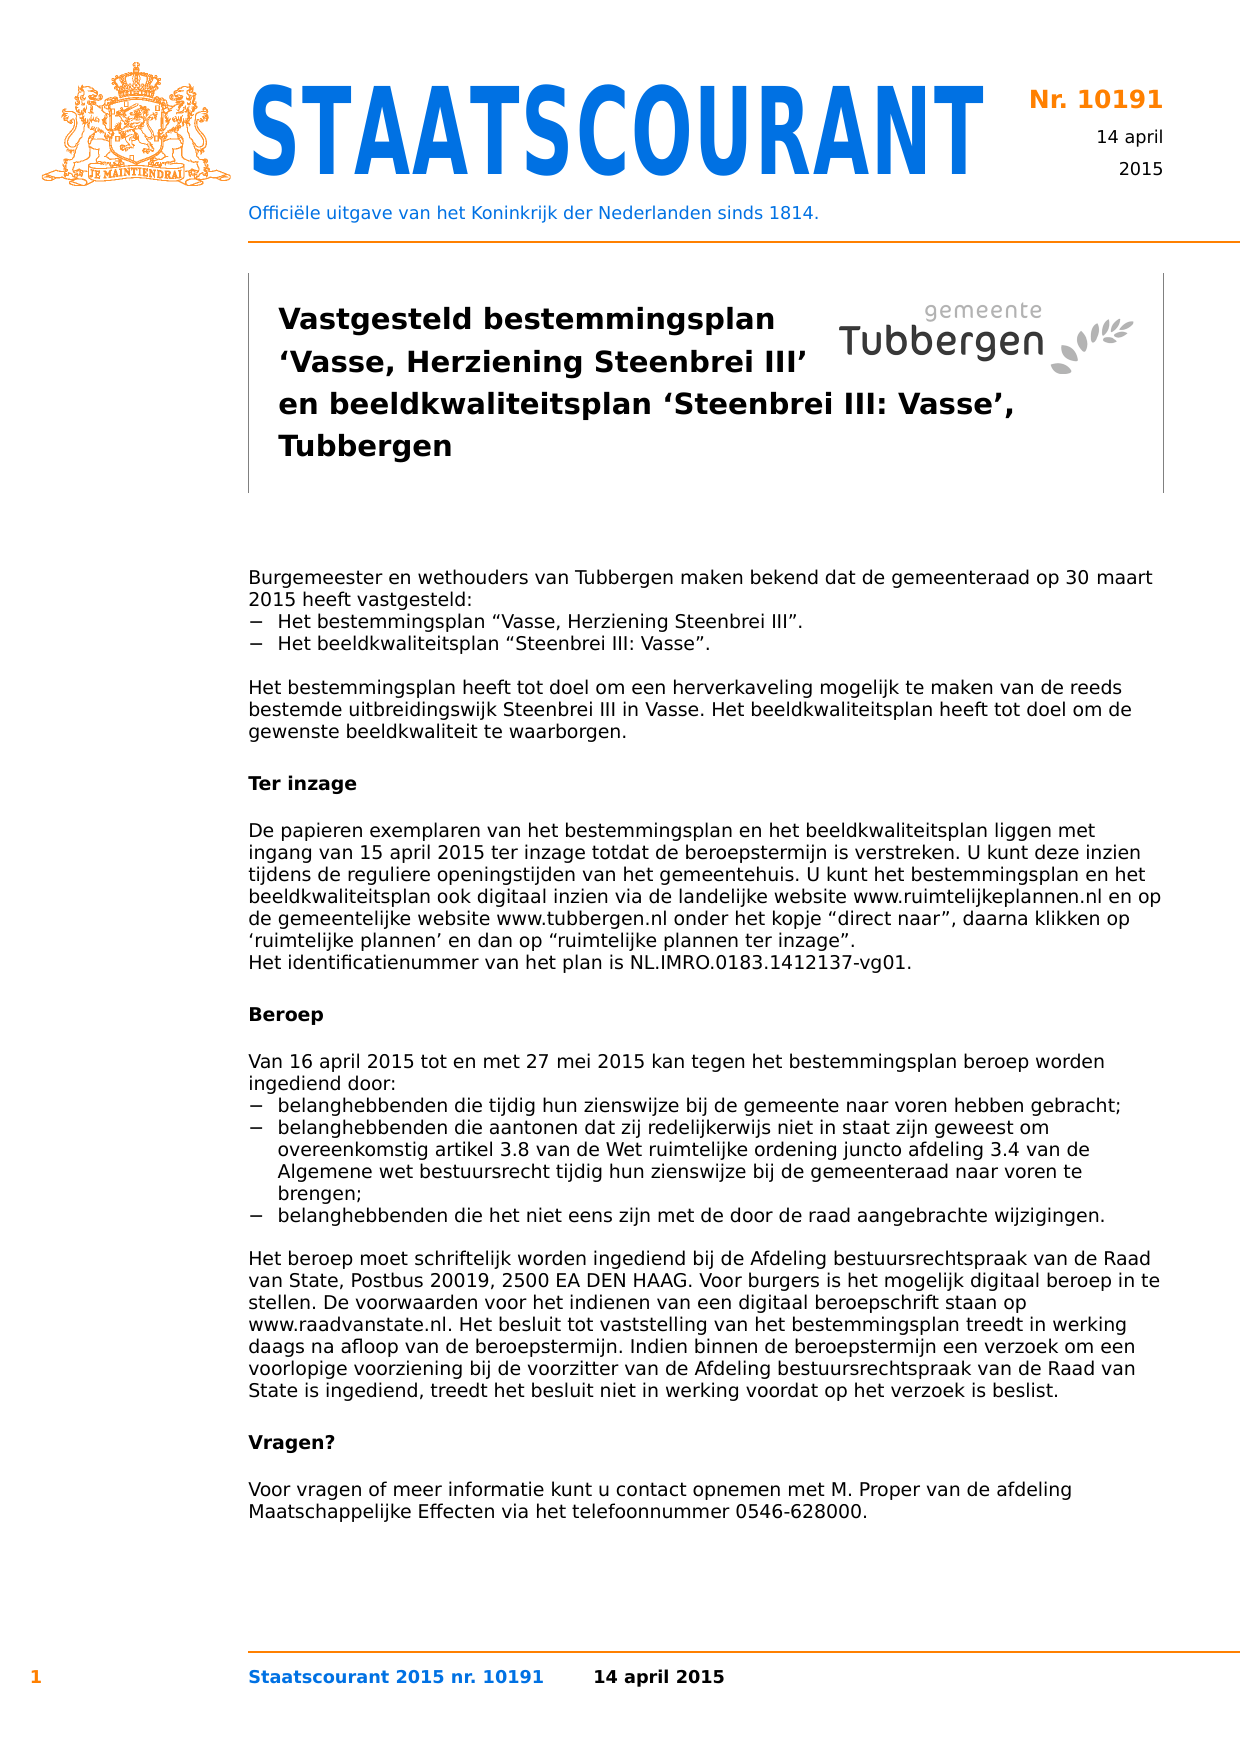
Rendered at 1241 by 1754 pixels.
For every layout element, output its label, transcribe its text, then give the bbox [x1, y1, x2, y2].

text Het bestemmingsplan heeft tot doel om een herverkaveling mogelijk te maken van de reeds bestemde uitbreidingswijk Steenbrei III in Vasse. Het beeldkwaliteitsplan heeft tot doel om de gewenste beeldkwaliteit te waarborgen. [248, 677, 1163, 743]
picture [41, 62, 231, 186]
table_cell 14 april [998, 121, 1240, 153]
text Voor vragen of meer informatie kunt u contact opnemen met M. Proper van de afdeling Maatschappelijke Effecten via het telefoonnummer 0546-628000. [248, 1479, 1163, 1523]
text Van 16 april 2015 tot en met 27 mei 2015 kan tegen het bestemmingsplan beroep worden ingediend door: [248, 1051, 1163, 1094]
table_header [25, 62, 248, 241]
subtitle Beroep [248, 1004, 1163, 1026]
subtitle Vragen? [248, 1432, 1163, 1454]
subtitle Vastgesteld bestemmingsplan ‘Vasse, Herziening Steenbrei III’ en beeldkwaliteitsplan ‘Steenbrei III: Vasse’, Tubbergen [249, 273, 1163, 493]
subtitle Ter inzage [248, 773, 1163, 795]
text − Het bestemmingsplan “Vasse, Herziening Steenbrei III”. [248, 611, 1163, 633]
table_header STAATSCOURANT [248, 62, 998, 203]
table_header Nr. 10191 [998, 62, 1240, 121]
table_cell 2015 [998, 153, 1240, 203]
text − belanghebbenden die tijdig hun zienswijze bij de gemeente naar voren hebben gebracht; [248, 1094, 1163, 1117]
text Burgemeester en wethouders van Tubbergen maken bekend dat de gemeenteraad op 30 maart 2015 heeft vastgesteld: [248, 567, 1163, 611]
table_cell Officiële uitgave van het Koninkrijk der Nederlanden sinds 1814. [248, 203, 1240, 241]
text De papieren exemplaren van het bestemmingsplan en het beeldkwaliteitsplan liggen met ingang van 15 april 2015 ter inzage totdat de beroepstermijn is verstreken. U kunt deze inzien tijdens de reguliere openingstijden van het gemeentehuis. U kunt het bestemmingsplan en het beeldkwaliteitsplan ook digitaal inzien via de landelijke website www.ruimtelijkeplannen.nl en op de gemeentelijke website www.tubbergen.nl onder het kopje “direct naar”, daarna klikken op ‘ruimtelijke plannen’ en dan op “ruimtelijke plannen ter inzage”. [248, 820, 1163, 952]
text Het beroep moet schriftelijk worden ingediend bij de Afdeling bestuursrechtspraak van de Raad van State, Postbus 20019, 2500 EA DEN HAAG. Voor burgers is het mogelijk digitaal beroep in te stellen. De voorwaarden voor het indienen van een digitaal beroepschrift staan op www.raadvanstate.nl. Het besluit tot vaststelling van het bestemmingsplan treedt in werking daags na afloop van de beroepstermijn. Indien binnen de beroepstermijn een verzoek om een voorlopige voorziening bij de voorzitter van de Afdeling bestuursrechtspraak van de Raad van State is ingediend, treedt het besluit niet in werking voordat op het verzoek is beslist. [248, 1248, 1163, 1402]
text − belanghebbenden die aantonen dat zij redelijkerwijs niet in staat zijn geweest om overeenkomstig artikel 3.8 van de Wet ruimtelijke ordening juncto afdeling 3.4 van de Algemene wet bestuursrecht tijdig hun zienswijze bij de gemeenteraad naar voren te brengen; [248, 1117, 1163, 1204]
text Het identificatienummer van het plan is NL.IMRO.0183.1412137-vg01. [248, 952, 1163, 974]
text − belanghebbenden die het niet eens zijn met de door de raad aangebrachte wijzigingen. [248, 1204, 1163, 1226]
text − Het beeldkwaliteitsplan “Steenbrei III: Vasse”. [248, 633, 1163, 655]
picture [838, 302, 1134, 374]
